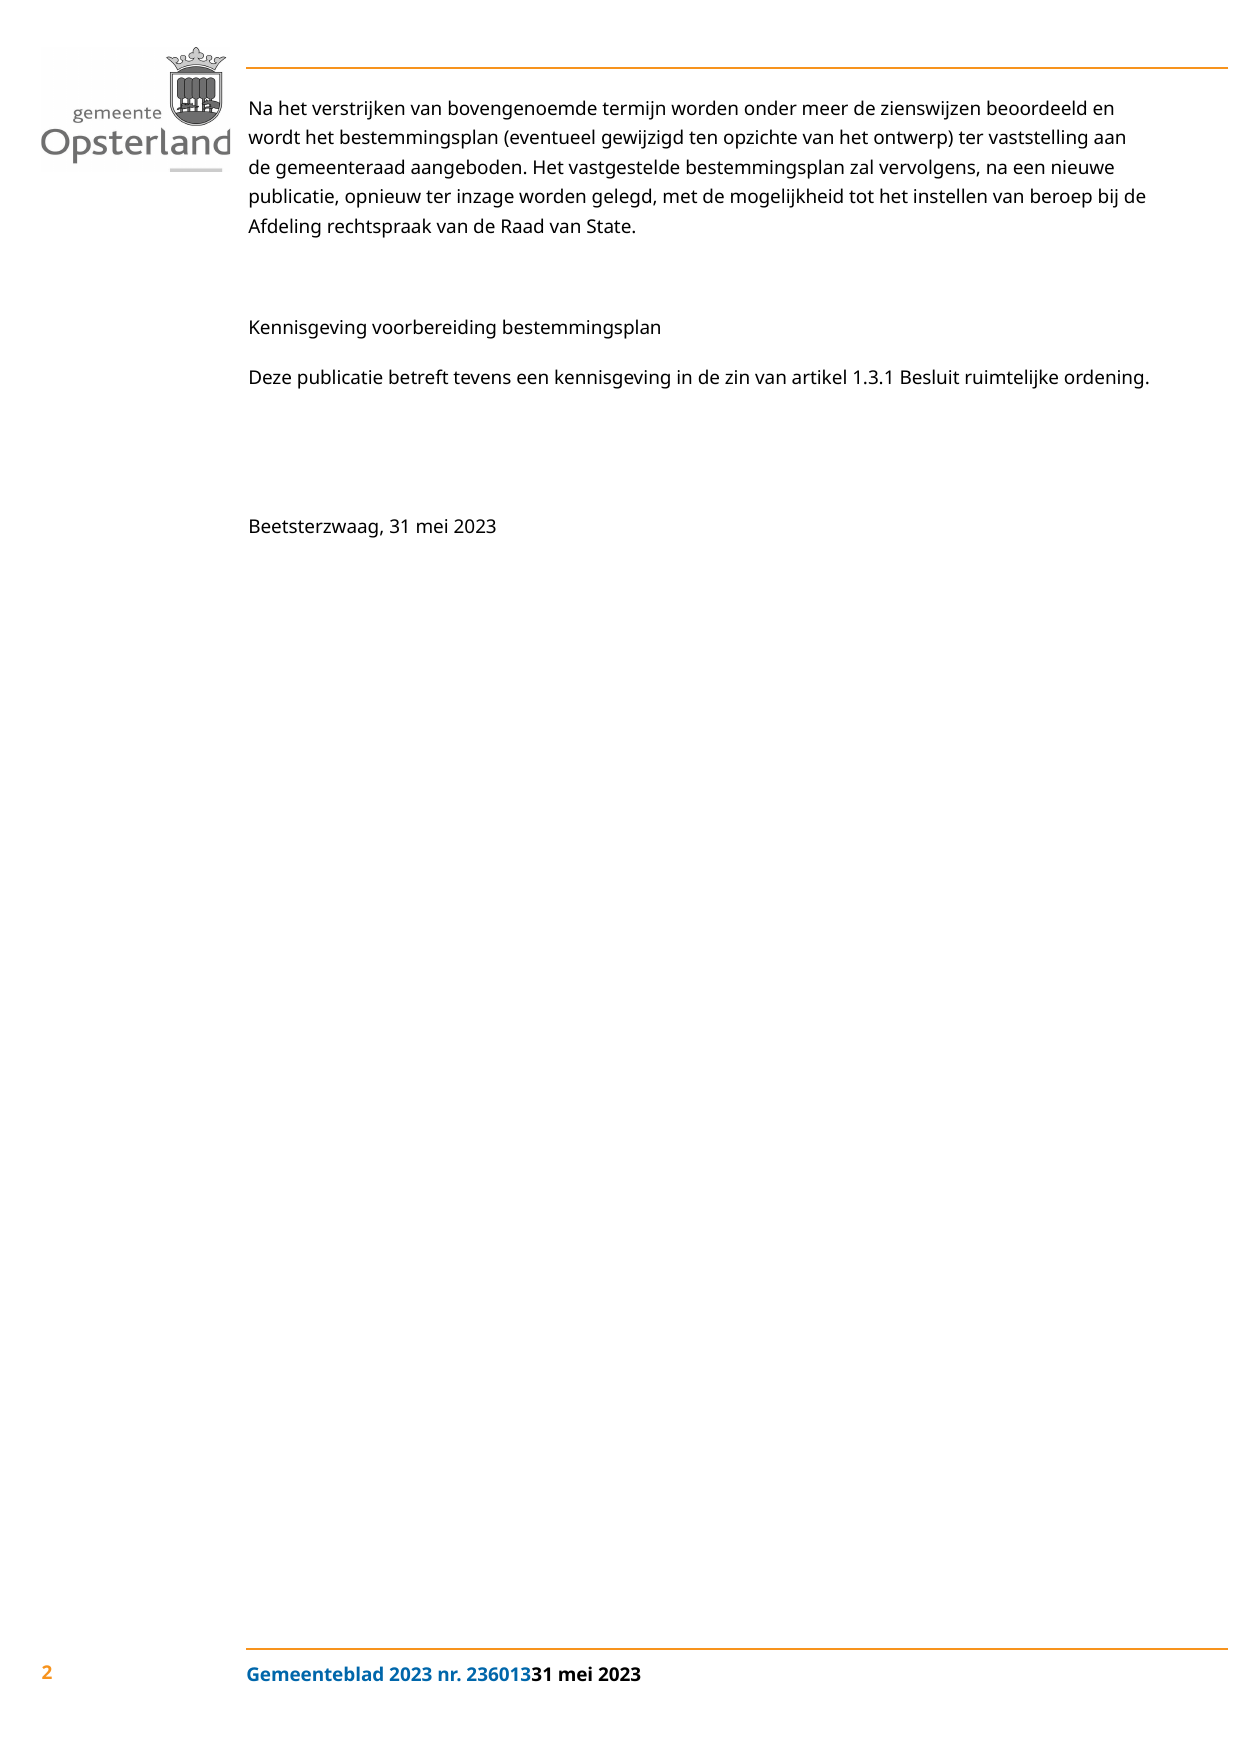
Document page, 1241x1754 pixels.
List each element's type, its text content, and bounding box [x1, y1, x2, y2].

text Beetsterzwaag, 31 mei 2023 [248, 513, 1152, 539]
text Deze publicatie betreft tevens een kennisgeving in de zin van artikel 1.3.1 Besluit ruimtelijke ordening. [248, 364, 1152, 390]
text Kennisgeving voorbereiding bestemmingsplan [248, 314, 1152, 340]
text Na het verstrijken van bovengenoemde termijn worden onder meer de zienswijzen beoordeeld en wordt het bestemmingsplan (eventueel gewijzigd ten opzichte van het ontwerp) ter vaststelling aan de gemeenteraad aangeboden. Het vastgestelde bestemmingsplan zal vervolgens, na een nieuwe publicatie, opnieuw ter inzage worden gelegd, met de mogelijkheid tot het instellen van beroep bij de Afdeling rechtspraak van de Raad van State. [248, 95, 1152, 239]
picture [41, 47, 231, 172]
